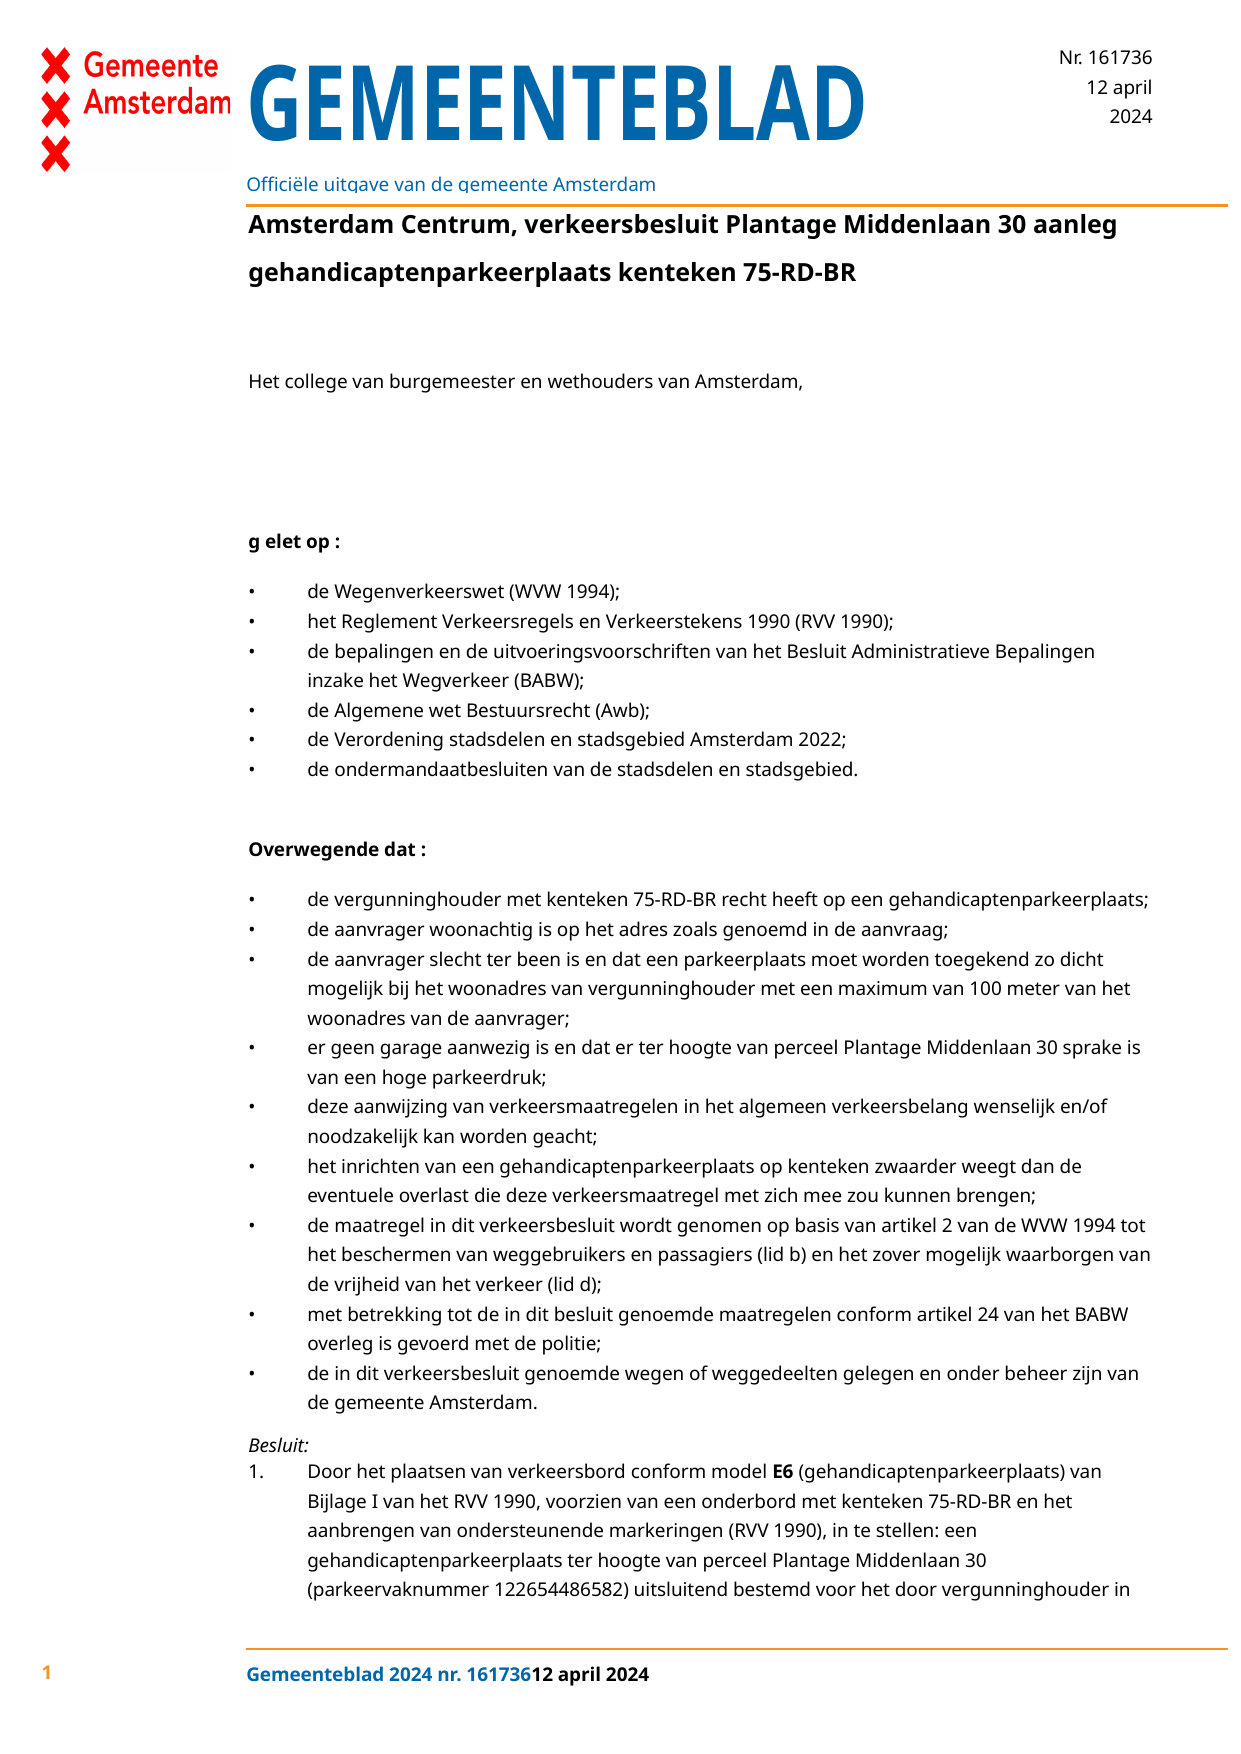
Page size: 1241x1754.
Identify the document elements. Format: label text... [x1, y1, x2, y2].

picture [41, 47, 231, 172]
list de maatregel in dit verkeersbesluit wordt genomen op basis van artikel 2 van de WVW 1994 tot het beschermen van weggebruikers en passagiers (lid b) en het zover mogelijk waarborgen van de vrijheid van het verkeer (lid d); [248, 1212, 1152, 1297]
list de aanvrager woonachtig is op het adres zoals genoemd in de aanvraag; [248, 916, 1152, 942]
list Door het plaatsen van verkeersbord conform model E6 (gehandicaptenparkeerplaats) van Bijlage I van het RVV 1990, voorzien van een onderbord met kenteken 75-RD-BR en het aanbrengen van ondersteunende markeringen (RVV 1990), in te stellen: een gehandicaptenparkeerplaats ter hoogte van perceel Plantage Middenlaan 30 (parkeervaknummer 122654486582) uitsluitend bestemd voor het door vergunninghouder in [248, 1458, 1152, 1602]
text Het college van burgemeester en wethouders van Amsterdam, [248, 368, 1152, 394]
list het Reglement Verkeersregels en Verkeerstekens 1990 (RVV 1990); [248, 608, 1152, 634]
text g elet op : [248, 528, 1152, 554]
list de bepalingen en de uitvoeringsvoorschriften van het Besluit Administratieve Bepalingen inzake het Wegverkeer (BABW); [248, 638, 1152, 693]
list het inrichten van een gehandicaptenparkeerplaats op kenteken zwaarder weegt dan de eventuele overlast die deze verkeersmaatregel met zich mee zou kunnen brengen; [248, 1153, 1152, 1208]
list de ondermandaatbesluiten van de stadsdelen en stadsgebied. [248, 756, 1152, 782]
list de aanvrager slecht ter been is en dat een parkeerplaats moet worden toegekend zo dicht mogelijk bij het woonadres van vergunninghouder met een maximum van 100 meter van het woonadres van de aanvrager; [248, 946, 1152, 1031]
list met betrekking tot de in dit besluit genoemde maatregelen conform artikel 24 van het BABW overleg is gevoerd met de politie; [248, 1301, 1152, 1356]
list deze aanwijzing van verkeersmaatregelen in het algemeen verkeersbelang wenselijk en/of noodzakelijk kan worden geacht; [248, 1094, 1152, 1149]
list de in dit verkeersbesluit genoemde wegen of weggedeelten gelegen en onder beheer zijn van de gemeente Amsterdam. [248, 1360, 1152, 1415]
list de Wegenverkeerswet (WVW 1994); [248, 579, 1152, 604]
list de vergunninghouder met kenteken 75-RD-BR recht heeft op een gehandicaptenparkeerplaats; [248, 887, 1152, 912]
text Amsterdam Centrum, verkeersbesluit Plantage Middenlaan 30 aanleg gehandicaptenparkeerplaats kenteken 75-RD-BR [248, 207, 1152, 288]
text Besluit: [248, 1433, 1152, 1458]
list de Verordening stadsdelen en stadsgebied Amsterdam 2022; [248, 727, 1152, 752]
list de Algemene wet Bestuursrecht (Awb); [248, 697, 1152, 723]
list er geen garage aanwezig is en dat er ter hoogte van perceel Plantage Middenlaan 30 sprake is van een hoge parkeerdruk; [248, 1034, 1152, 1090]
text Overwegende dat : [248, 836, 1152, 862]
